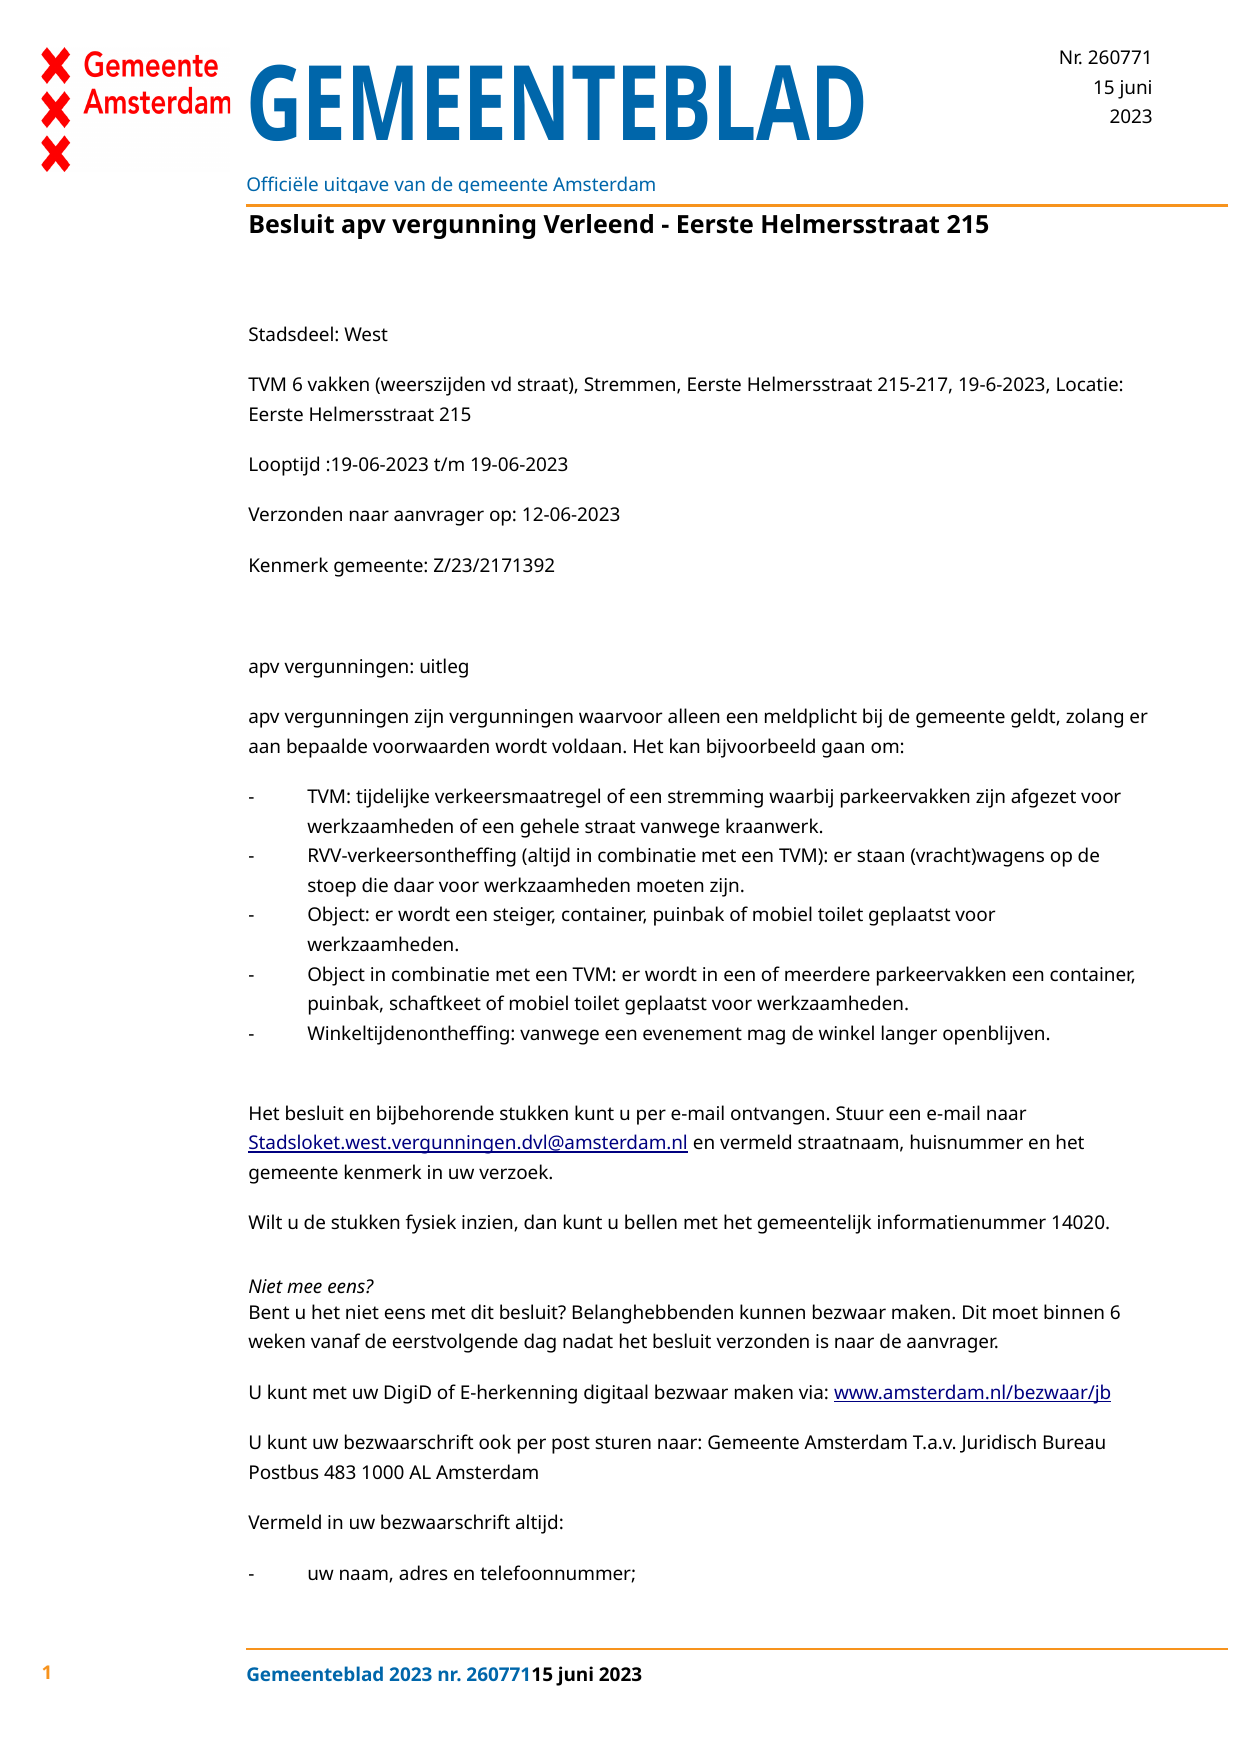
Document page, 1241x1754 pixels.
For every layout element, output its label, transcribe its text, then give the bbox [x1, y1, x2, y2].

text TVM 6 vakken (weerszijden vd straat), Stremmen, Eerste Helmersstraat 215-217, 19-6-2023, Locatie: Eerste Helmersstraat 215 [248, 371, 1152, 426]
text Kenmerk gemeente: Z/23/2171392 [248, 552, 1152, 578]
list Object: er wordt een steiger, container, puinbak of mobiel toilet geplaatst voor werkzaamheden. [248, 902, 1152, 957]
text Stadsdeel: West [248, 321, 1152, 346]
picture [41, 47, 231, 172]
list Winkeltijdenontheffing: vanwege een evenement mag de winkel langer openblijven. [248, 1020, 1152, 1046]
text apv vergunningen: uitleg [248, 653, 1152, 678]
text Vermeld in uw bezwaarschrift altijd: [248, 1509, 1152, 1535]
text Besluit apv vergunning Verleend - Eerste Helmersstraat 215 [248, 207, 1152, 241]
text Niet mee eens? [248, 1273, 1152, 1299]
text apv vergunningen zijn vergunningen waarvoor alleen een meldplicht bij de gemeente geldt, zolang er aan bepaalde voorwaarden wordt voldaan. Het kan bijvoorbeeld gaan om: [248, 703, 1152, 758]
list Object in combinatie met een TVM: er wordt in een of meerdere parkeervakken een container, puinbak, schaftkeet of mobiel toilet geplaatst voor werkzaamheden. [248, 961, 1152, 1016]
text Wilt u de stukken fysiek inzien, dan kunt u bellen met het gemeentelijk informatienummer 14020. [248, 1209, 1152, 1235]
list TVM: tijdelijke verkeersmaatregel of een stremming waarbij parkeervakken zijn afgezet voor werkzaamheden of een gehele straat vanwege kraanwerk. [248, 783, 1152, 838]
text Het besluit en bijbehorende stukken kunt u per e-mail ontvangen. Stuur een e-mail naar Stadsloket.west.vergunningen.dvl@amsterdam.nl en vermeld straatnaam, huisnummer en het gemeente kenmerk in uw verzoek. [248, 1100, 1152, 1185]
text U kunt uw bezwaarschrift ook per post sturen naar: Gemeente Amsterdam T.a.v. Juridisch Bureau Postbus 483 1000 AL Amsterdam [248, 1429, 1152, 1485]
text Bent u het niet eens met dit besluit? Belanghebbenden kunnen bezwaar maken. Dit moet binnen 6 weken vanaf de eerstvolgende dag nadat het besluit verzonden is naar de aanvrager. [248, 1299, 1152, 1354]
text Looptijd :19-06-2023 t/m 19-06-2023 [248, 451, 1152, 477]
text Verzonden naar aanvrager op: 12-06-2023 [248, 502, 1152, 527]
list RVV-verkeersontheffing (altijd in combinatie met een TVM): er staan (vracht)wagens op de stoep die daar voor werkzaamheden moeten zijn. [248, 842, 1152, 898]
list uw naam, adres en telefoonnummer; [248, 1560, 1152, 1586]
text U kunt met uw DigiD of E-herkenning digitaal bezwaar maken via: www.amsterdam.nl/bezwaar/jb [248, 1379, 1152, 1405]
